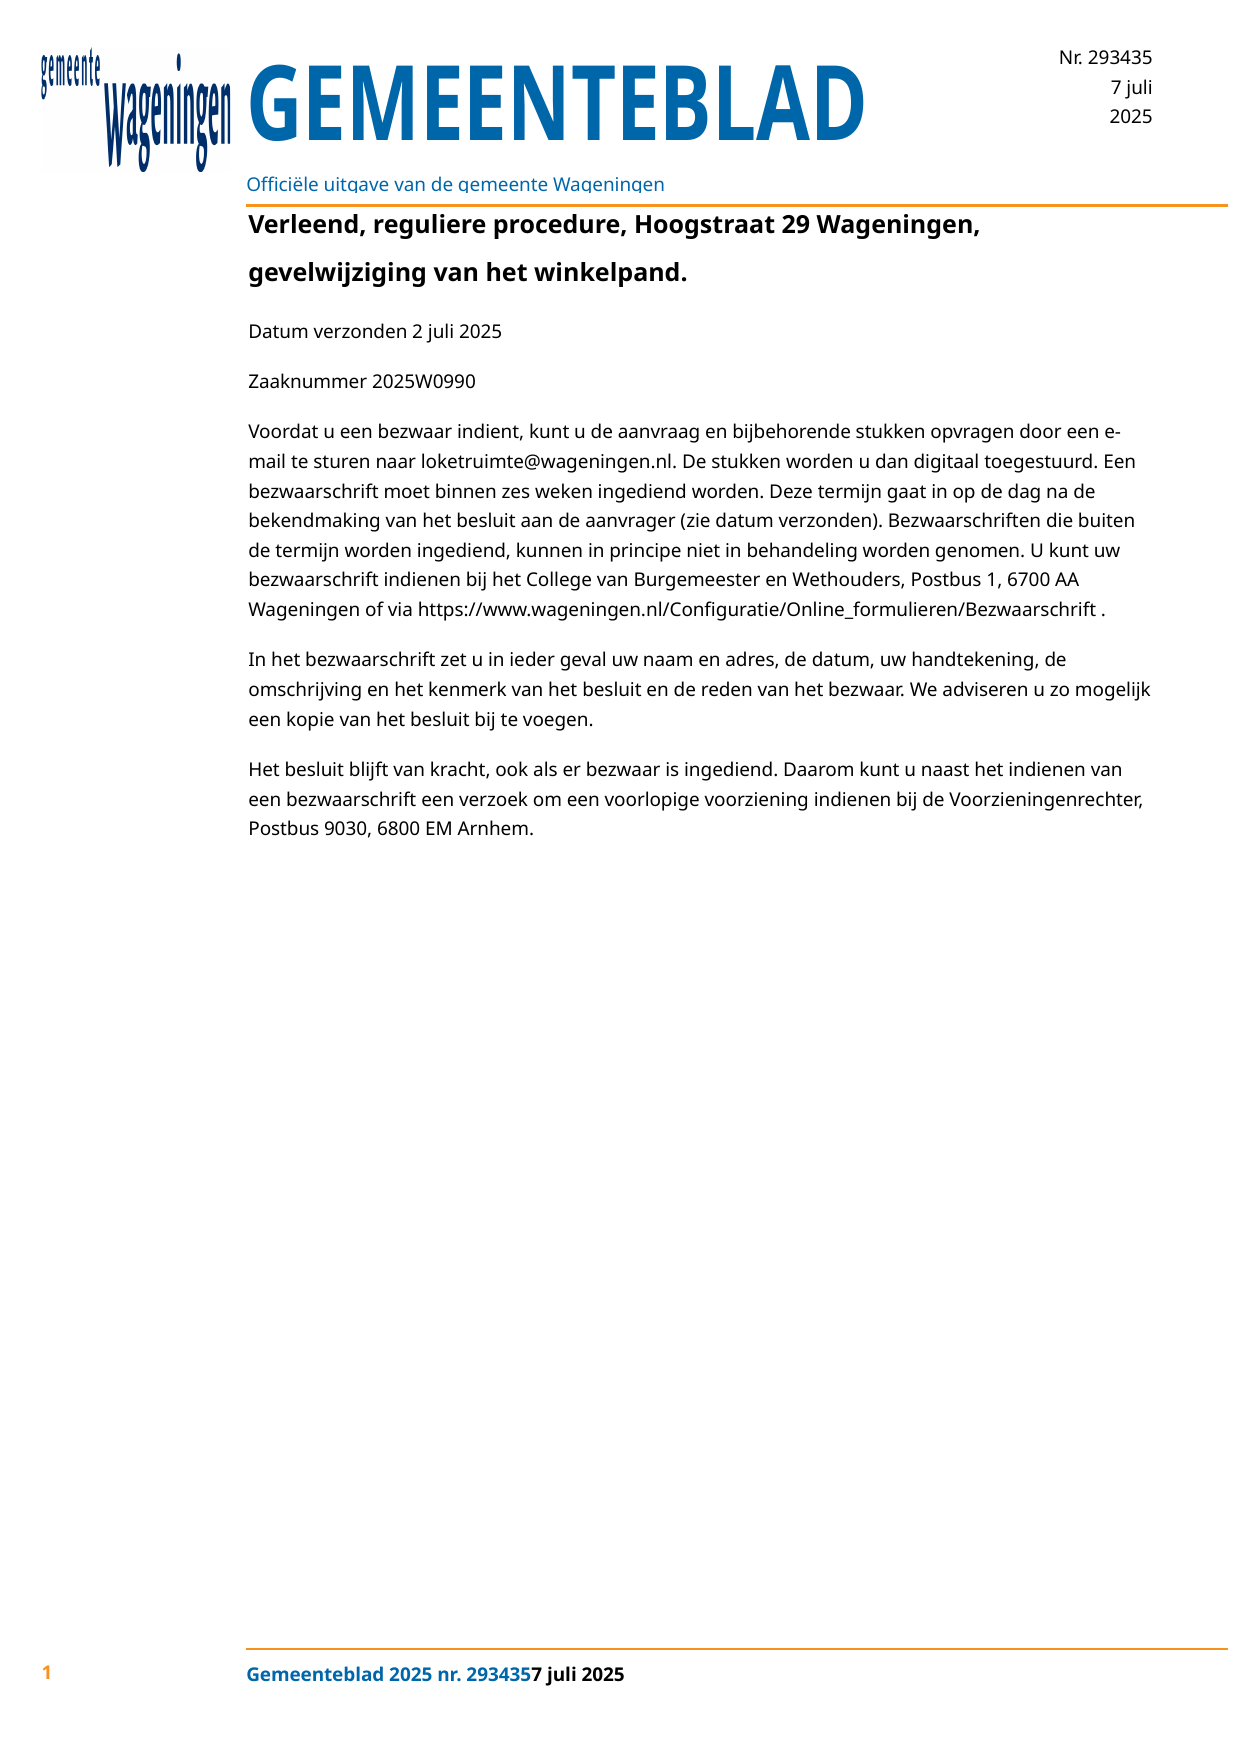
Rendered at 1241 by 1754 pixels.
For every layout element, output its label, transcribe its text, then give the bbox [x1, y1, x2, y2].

text Verleend, reguliere procedure, Hoogstraat 29 Wageningen, gevelwijziging van het winkelpand. [248, 207, 1152, 288]
text Zaaknummer 2025W0990 [248, 368, 1152, 394]
text Datum verzonden 2 juli 2025 [248, 318, 1152, 344]
text In het bezwaarschrift zet u in ieder geval uw naam en adres, de datum, uw handtekening, de omschrijving en het kenmerk van het besluit en de reden van het bezwaar. We adviseren u zo mogelijk een kopie van het besluit bij te voegen. [248, 647, 1152, 732]
text Voordat u een bezwaar indient, kunt u de aanvraag en bijbehorende stukken opvragen door een e-mail te sturen naar loketruimte@wageningen.nl. De stukken worden u dan digitaal toegestuurd. Een bezwaarschrift moet binnen zes weken ingediend worden. Deze termijn gaat in op de dag na de bekendmaking van het besluit aan de aanvrager (zie datum verzonden). Bezwaarschriften die buiten de termijn worden ingediend, kunnen in principe niet in behandeling worden genomen. U kunt uw bezwaarschrift indienen bij het College van Burgemeester en Wethouders, Postbus 1, 6700 AA Wageningen of via https://www.wageningen.nl/Configuratie/Online_formulieren/Bezwaarschrift . [248, 419, 1152, 622]
picture [41, 47, 231, 172]
text Het besluit blijft van kracht, ook als er bezwaar is ingediend. Daarom kunt u naast het indienen van een bezwaarschrift een verzoek om een voorlopige voorziening indienen bij de Voorzieningenrechter, Postbus 9030, 6800 EM Arnhem. [248, 756, 1152, 841]
